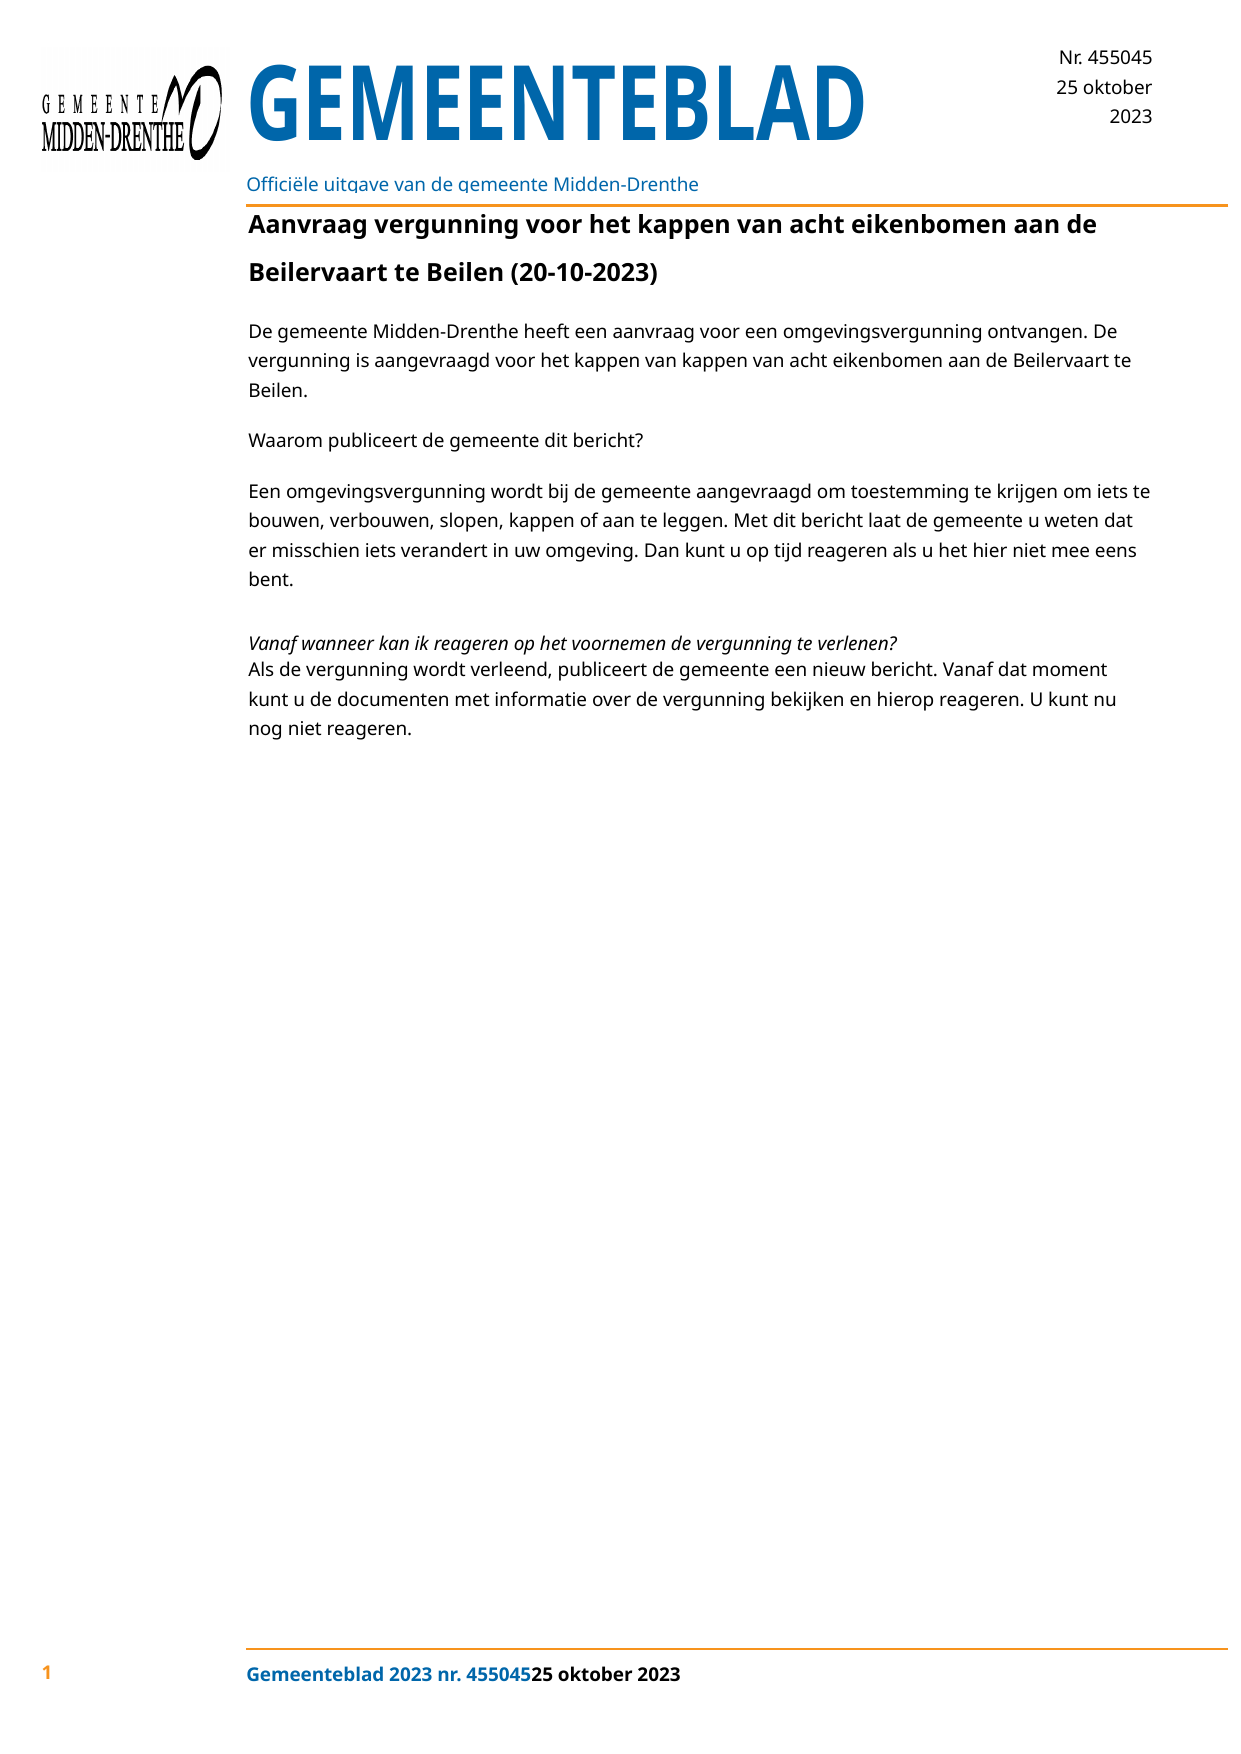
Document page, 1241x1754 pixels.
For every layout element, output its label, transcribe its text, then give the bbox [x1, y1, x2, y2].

text Aanvraag vergunning voor het kappen van acht eikenbomen aan de Beilervaart te Beilen (20-10-2023) [248, 207, 1152, 288]
text Waarom publiceert de gemeente dit bericht? [248, 427, 1152, 453]
text Een omgevingsvergunning wordt bij de gemeente aangevraagd om toestemming te krijgen om iets te bouwen, verbouwen, slopen, kappen of aan te leggen. Met dit bericht laat de gemeente u weten dat er misschien iets verandert in uw omgeving. Dan kunt u op tijd reageren als u het hier niet mee eens bent. [248, 478, 1152, 592]
text Als de vergunning wordt verleend, publiceert de gemeente een nieuw bericht. Vanaf dat moment kunt u de documenten met informatie over de vergunning bekijken en hierop reageren. U kunt nu nog niet reageren. [248, 656, 1152, 741]
text Vanaf wanneer kan ik reageren op het voornemen de vergunning te verlenen? [248, 631, 1152, 656]
picture [41, 47, 231, 172]
text De gemeente Midden-Drenthe heeft een aanvraag voor een omgevingsvergunning ontvangen. De vergunning is aangevraagd voor het kappen van kappen van acht eikenbomen aan de Beilervaart te Beilen. [248, 318, 1152, 403]
